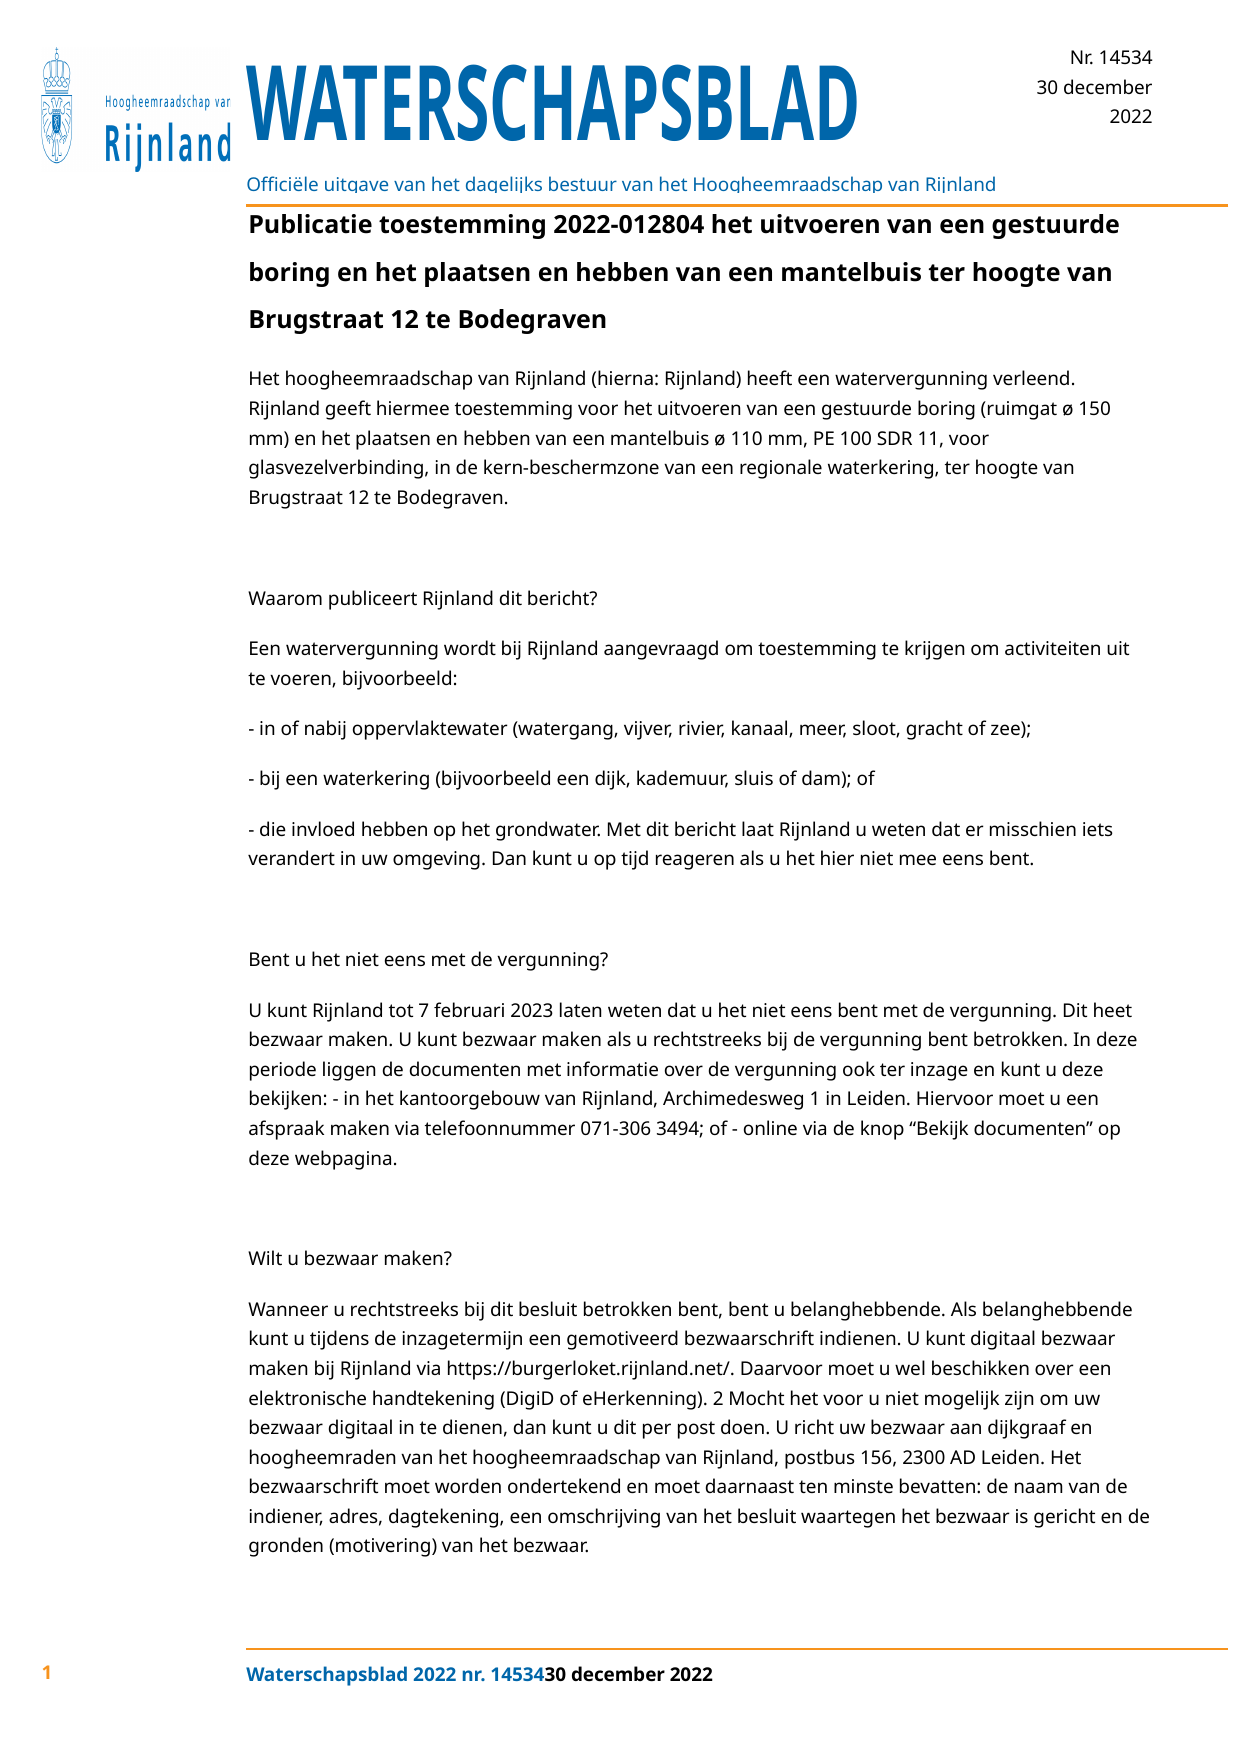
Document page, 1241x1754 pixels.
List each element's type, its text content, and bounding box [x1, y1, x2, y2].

text Wilt u bezwaar maken? [248, 1246, 1152, 1271]
text - die invloed hebben op het grondwater. Met dit bericht laat Rijnland u weten dat er misschien iets verandert in uw omgeving. Dan kunt u op tijd reageren als u het hier niet mee eens bent. [248, 816, 1152, 871]
text Waarom publiceert Rijnland dit bericht? [248, 585, 1152, 610]
text Publicatie toestemming 2022-012804 het uitvoeren van een gestuurde boring en het plaatsen en hebben van een mantelbuis ter hoogte van Brugstraat 12 te Bodegraven [248, 207, 1152, 336]
text Een watervergunning wordt bij Rijnland aangevraagd om toestemming te krijgen om activiteiten uit te voeren, bijvoorbeeld: [248, 635, 1152, 690]
text Wanneer u rechtstreeks bij dit besluit betrokken bent, bent u belanghebbende. Als belanghebbende kunt u tijdens de inzagetermijn een gemotiveerd bezwaarschrift indienen. U kunt digitaal bezwaar maken bij Rijnland via https://burgerloket.rijnland.net/. Daarvoor moet u wel beschikken over een elektronische handtekening (DigiD of eHerkenning). 2 Mocht het voor u niet mogelijk zijn om uw bezwaar digitaal in te dienen, dan kunt u dit per post doen. U richt uw bezwaar aan dijkgraaf en hoogheemraden van het hoogheemraadschap van Rijnland, postbus 156, 2300 AD Leiden. Het bezwaarschrift moet worden ondertekend en moet daarnaast ten minste bevatten: de naam van de indiener, adres, dagtekening, een omschrijving van het besluit waartegen het bezwaar is gericht en de gronden (motivering) van het bezwaar. [248, 1296, 1152, 1558]
text Bent u het niet eens met de vergunning? [248, 946, 1152, 972]
text Het hoogheemraadschap van Rijnland (hierna: Rijnland) heeft een watervergunning verleend. Rijnland geeft hiermee toestemming voor het uitvoeren van een gestuurde boring (ruimgat ø 150 mm) en het plaatsen en hebben van een mantelbuis ø 110 mm, PE 100 SDR 11, voor glasvezelverbinding, in de kern-beschermzone van een regionale waterkering, ter hoogte van Brugstraat 12 te Bodegraven. [248, 366, 1152, 509]
text - in of nabij oppervlaktewater (watergang, vijver, rivier, kanaal, meer, sloot, gracht of zee); [248, 715, 1152, 741]
text U kunt Rijnland tot 7 februari 2023 laten weten dat u het niet eens bent met de vergunning. Dit heet bezwaar maken. U kunt bezwaar maken als u rechtstreeks bij de vergunning bent betrokken. In deze periode liggen de documenten met informatie over de vergunning ook ter inzage en kunt u deze bekijken: - in het kantoorgebouw van Rijnland, Archimedesweg 1 in Leiden. Hiervoor moet u een afspraak maken via telefoonnummer 071-306 3494; of - online via de knop “Bekijk documenten” op deze webpagina. [248, 997, 1152, 1170]
text - bij een waterkering (bijvoorbeeld een dijk, kademuur, sluis of dam); of [248, 766, 1152, 791]
picture [41, 47, 231, 172]
